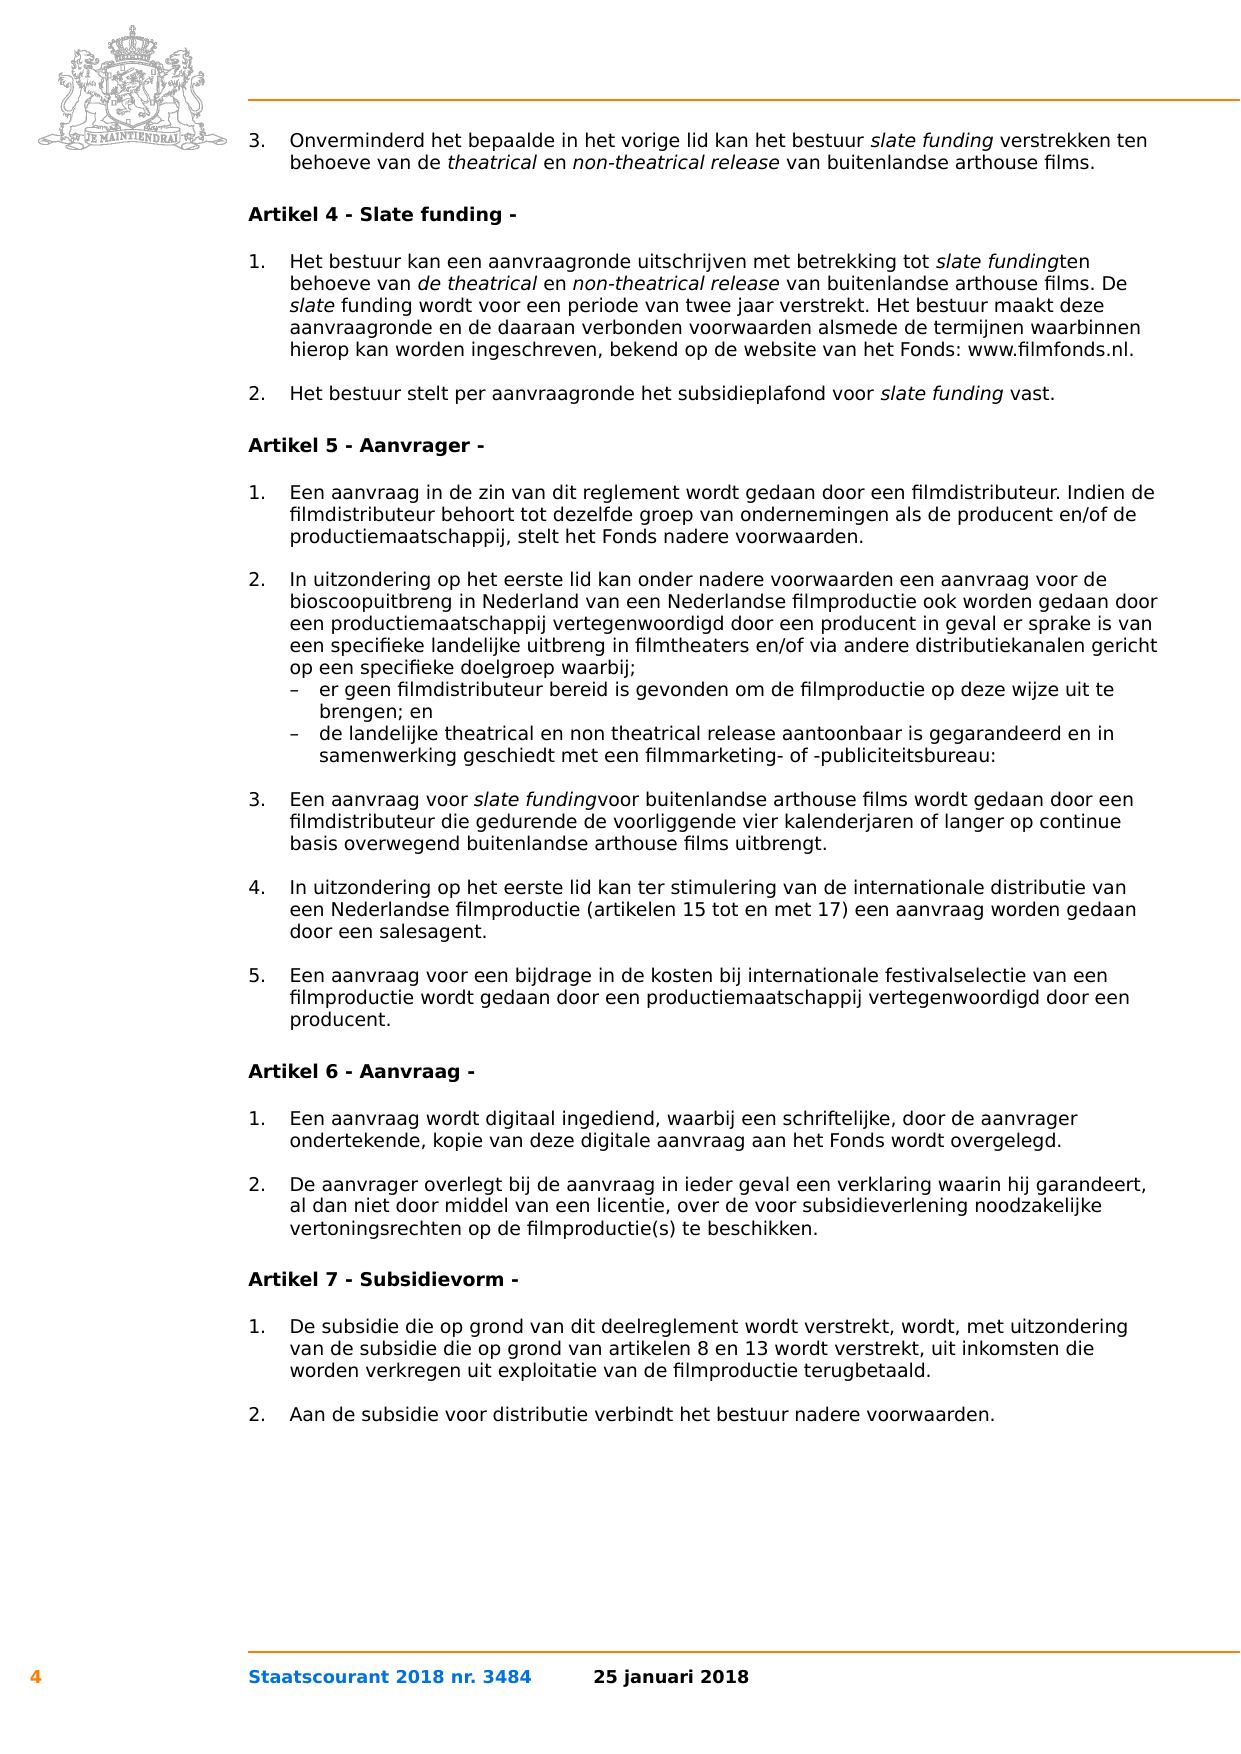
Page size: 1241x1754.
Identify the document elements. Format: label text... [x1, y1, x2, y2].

text 4. In uitzondering op het eerste lid kan ter stimulering van de internationale distributie van een Nederlandse filmproductie (artikelen 15 tot en met 17) een aanvraag worden gedaan door een salesagent. [248, 877, 1163, 943]
subtitle Artikel 4 - Slate funding - [248, 204, 1163, 226]
subtitle Artikel 5 - Aanvrager - [248, 434, 1163, 457]
text 3. Onverminderd het bepaalde in het vorige lid kan het bestuur slate funding verstrekken ten behoeve van de theatrical en non-theatrical release van buitenlandse arthouse films. [248, 130, 1163, 174]
text 1. Een aanvraag wordt digitaal ingediend, waarbij een schriftelijke, door de aanvrager ondertekende, kopie van deze digitale aanvraag aan het Fonds wordt overgelegd. [248, 1108, 1163, 1152]
text 5. Een aanvraag voor een bijdrage in de kosten bij internationale festivalselectie van een filmproductie wordt gedaan door een productiemaatschappij vertegenwoordigd door een producent. [248, 965, 1163, 1031]
text – er geen filmdistributeur bereid is gevonden om de filmproductie op deze wijze uit te brengen; en [289, 679, 1163, 723]
text 1. Een aanvraag in de zin van dit reglement wordt gedaan door een filmdistributeur. Indien de filmdistributeur behoort tot dezelfde groep van ondernemingen als de producent en/of de productiemaatschappij, stelt het Fonds nadere voorwaarden. [248, 482, 1163, 547]
subtitle Artikel 7 - Subsidievorm - [248, 1269, 1163, 1291]
text 2. In uitzondering op het eerste lid kan onder nadere voorwaarden een aanvraag voor de bioscoopuitbreng in Nederland van een Nederlandse filmproductie ook worden gedaan door een productiemaatschappij vertegenwoordigd door een producent in geval er sprake is van een specifieke landelijke uitbreng in filmtheaters en/of via andere distributiekanalen gericht op een specifieke doelgroep waarbij; [248, 569, 1163, 679]
text 2. De aanvrager overlegt bij de aanvraag in ieder geval een verklaring waarin hij garandeert, al dan niet door middel van een licentie, over de voor subsidieverlening noodzakelijke vertoningsrechten op de filmproductie(s) te beschikken. [248, 1173, 1163, 1239]
text – de landelijke theatrical en non theatrical release aantoonbaar is gegarandeerd en in samenwerking geschiedt met een filmmarketing- of -publiciteitsbureau: [289, 723, 1163, 767]
subtitle Artikel 6 - Aanvraag - [248, 1061, 1163, 1083]
text 1. De subsidie die op grond van dit deelreglement wordt verstrekt, wordt, met uitzondering van de subsidie die op grond van artikelen 8 en 13 wordt verstrekt, uit inkomsten die worden verkregen uit exploitatie van de filmproductie terugbetaald. [248, 1316, 1163, 1382]
picture [38, 25, 227, 150]
text 2. Aan de subsidie voor distributie verbindt het bestuur nadere voorwaarden. [248, 1404, 1163, 1426]
text 3. Een aanvraag voor slate fundingvoor buitenlandse arthouse films wordt gedaan door een filmdistributeur die gedurende de voorliggende vier kalenderjaren of langer op continue basis overwegend buitenlandse arthouse films uitbrengt. [248, 789, 1163, 855]
text 1. Het bestuur kan een aanvraagronde uitschrijven met betrekking tot slate fundingten behoeve van de theatrical en non-theatrical release van buitenlandse arthouse films. De slate funding wordt voor een periode van twee jaar verstrekt. Het bestuur maakt deze aanvraagronde en de daaraan verbonden voorwaarden alsmede de termijnen waarbinnen hierop kan worden ingeschreven, bekend op de website van het Fonds: www.filmfonds.nl. [248, 251, 1163, 361]
text 2. Het bestuur stelt per aanvraagronde het subsidieplafond voor slate funding vast. [248, 383, 1163, 404]
